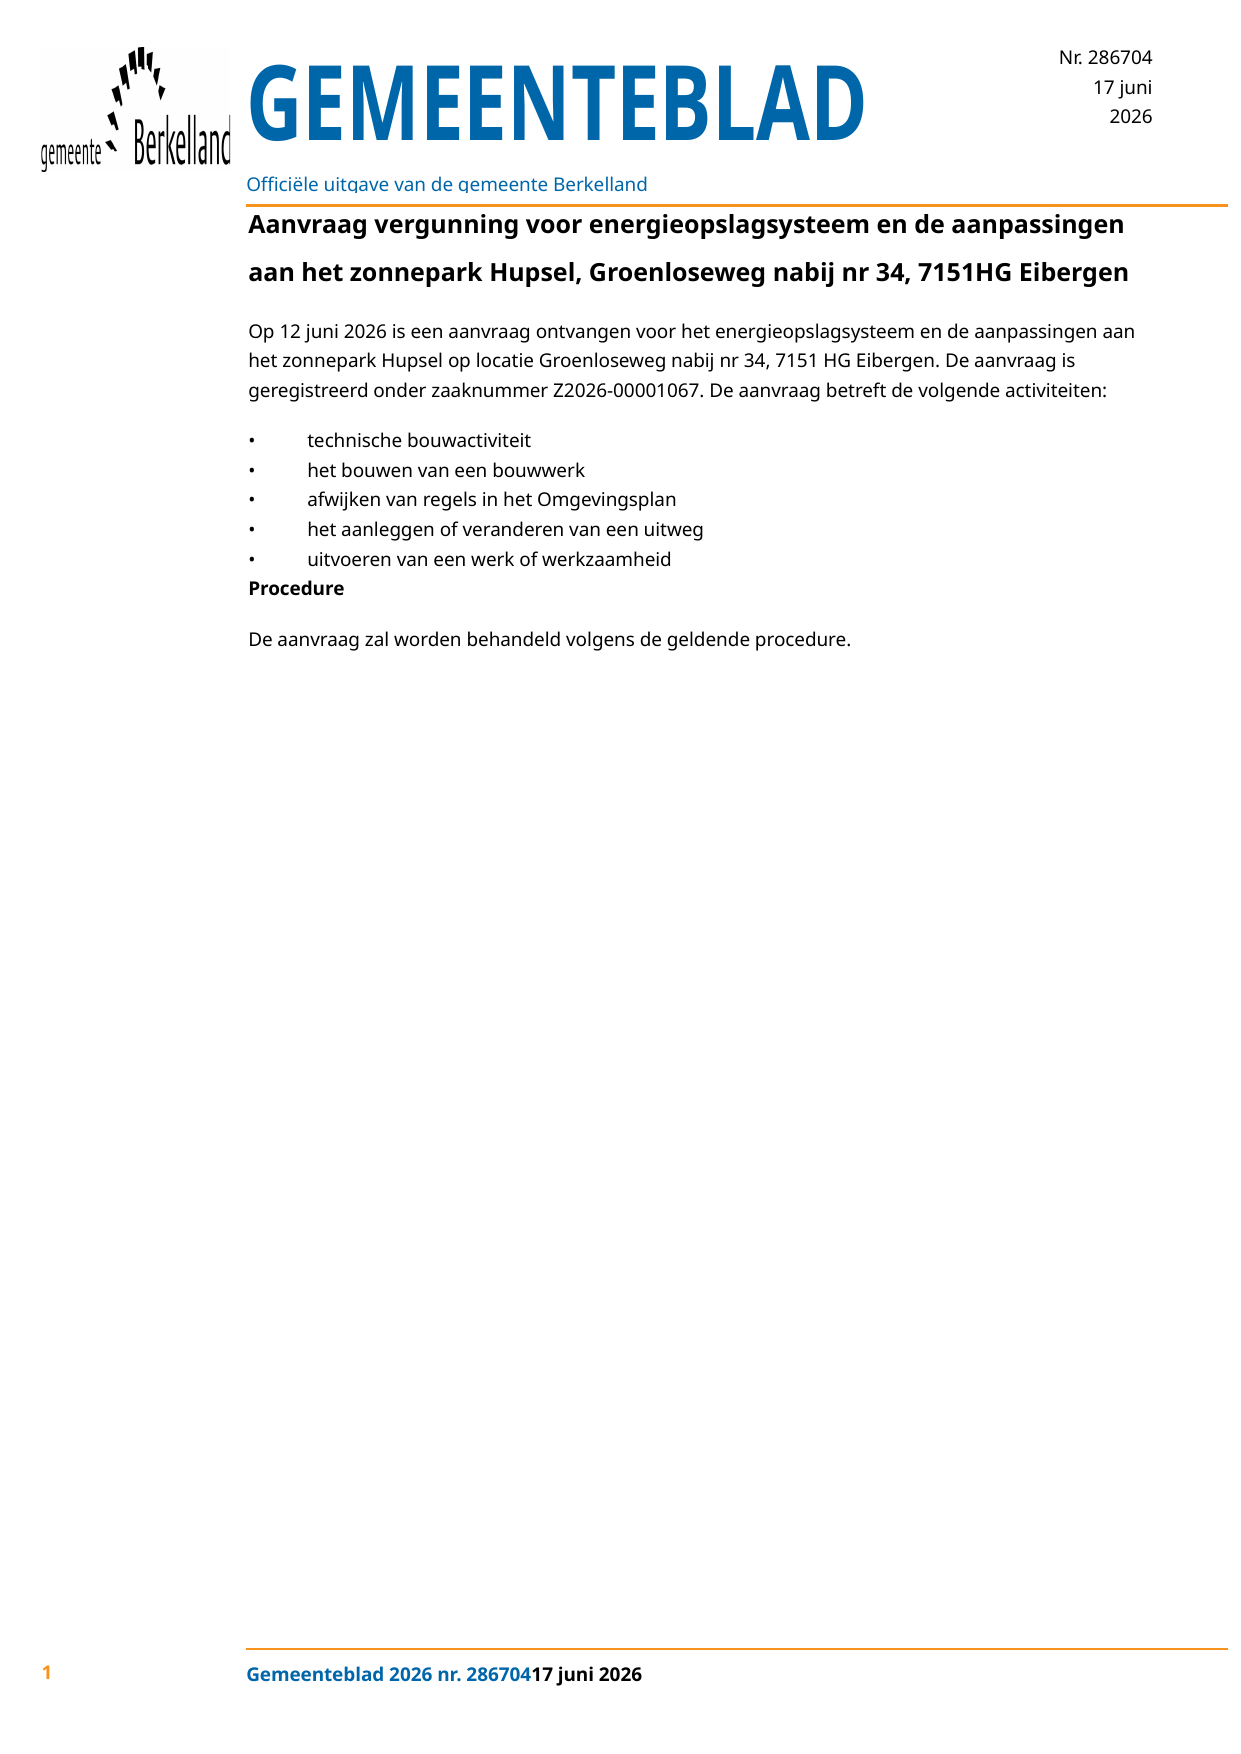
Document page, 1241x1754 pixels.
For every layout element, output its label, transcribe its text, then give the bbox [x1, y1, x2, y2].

text Aanvraag vergunning voor energieopslagsysteem en de aanpassingen aan het zonnepark Hupsel, Groenloseweg nabij nr 34, 7151HG Eibergen [248, 207, 1152, 288]
text Op 12 juni 2026 is een aanvraag ontvangen voor het energieopslagsysteem en de aanpassingen aan het zonnepark Hupsel op locatie Groenloseweg nabij nr 34, 7151 HG Eibergen. De aanvraag is geregistreerd onder zaaknummer Z2026-00001067. De aanvraag betreft de volgende activiteiten: [248, 318, 1152, 403]
list technische bouwactiviteit [248, 427, 1152, 453]
picture [41, 47, 231, 172]
list uitvoeren van een werk of werkzaamheid [248, 546, 1152, 572]
text De aanvraag zal worden behandeld volgens de geldende procedure. [248, 626, 1152, 652]
list afwijken van regels in het Omgevingsplan [248, 487, 1152, 512]
text Procedure [248, 575, 1152, 601]
list het aanleggen of veranderen van een uitweg [248, 516, 1152, 542]
list het bouwen van een bouwwerk [248, 457, 1152, 483]
